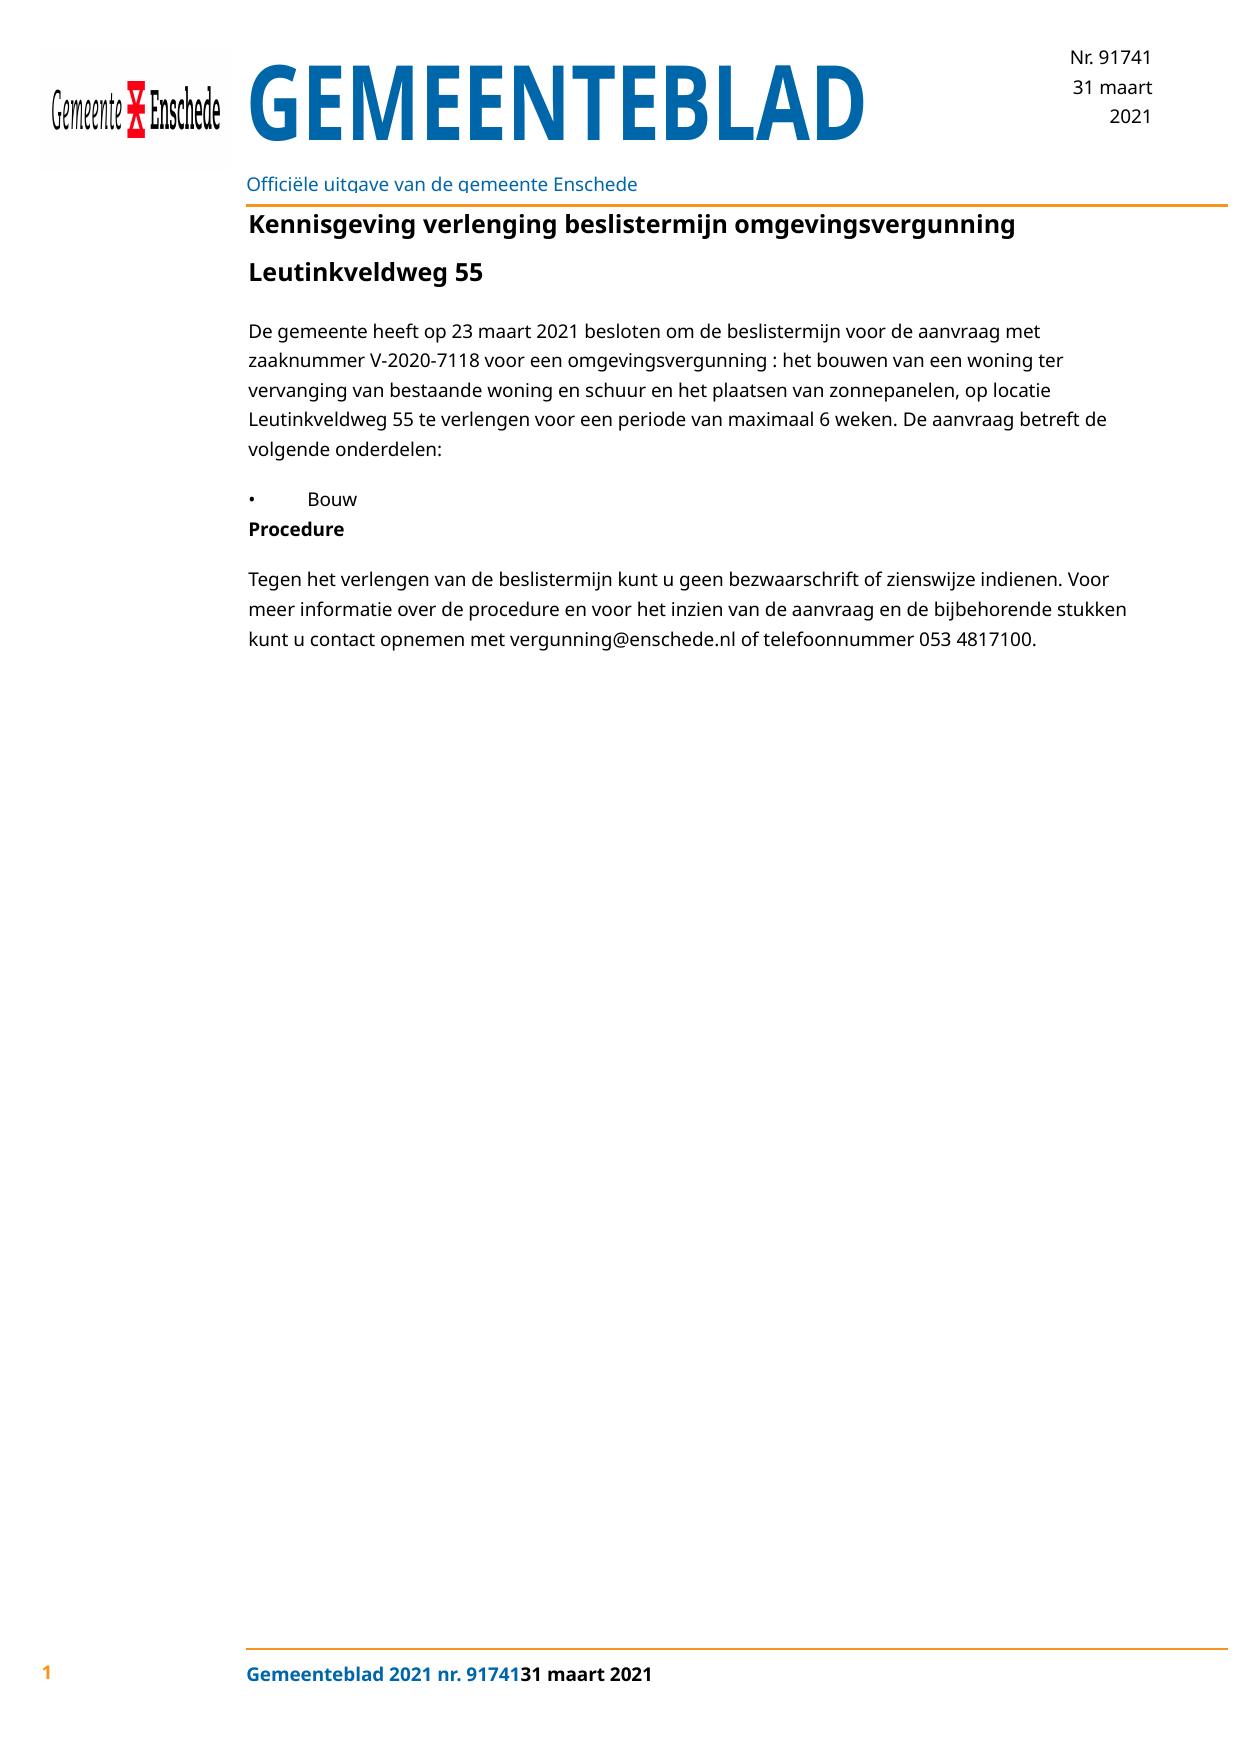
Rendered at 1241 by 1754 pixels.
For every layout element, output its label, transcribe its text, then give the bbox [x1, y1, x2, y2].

text Tegen het verlengen van de beslistermijn kunt u geen bezwaarschrift of zienswijze indienen. Voor meer informatie over de procedure en voor het inzien van de aanvraag en de bijbehorende stukken kunt u contact opnemen met vergunning@enschede.nl of telefoonnummer 053 4817100. [248, 567, 1152, 652]
text De gemeente heeft op 23 maart 2021 besloten om de beslistermijn voor de aanvraag met zaaknummer V-2020-7118 voor een omgevingsvergunning : het bouwen van een woning ter vervanging van bestaande woning en schuur en het plaatsen van zonnepanelen, op locatie Leutinkveldweg 55 te verlengen voor een periode van maximaal 6 weken. De aanvraag betreft de volgende onderdelen: [248, 318, 1152, 462]
text Procedure [248, 516, 1152, 542]
list Bouw [248, 487, 1152, 512]
picture [41, 47, 231, 172]
text Kennisgeving verlenging beslistermijn omgevingsvergunning Leutinkveldweg 55 [248, 207, 1152, 288]
